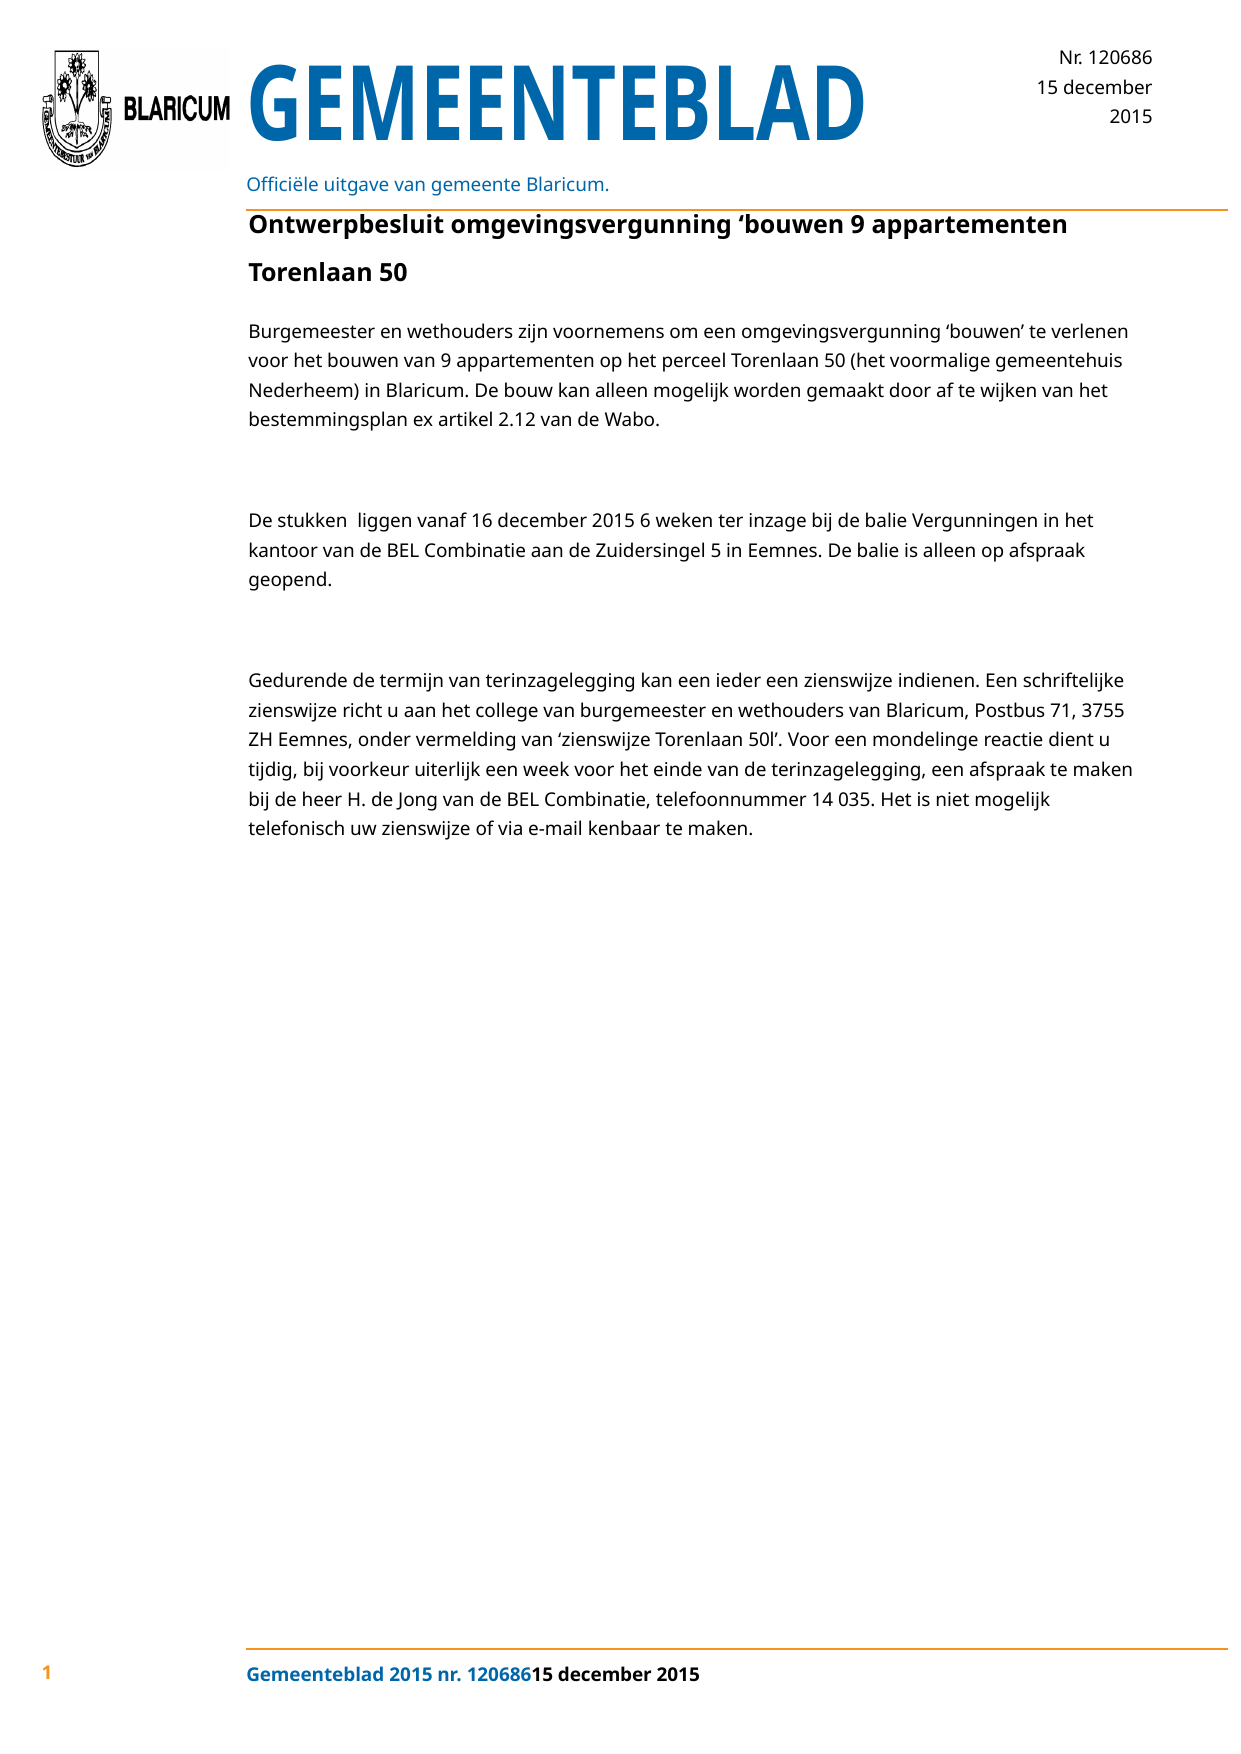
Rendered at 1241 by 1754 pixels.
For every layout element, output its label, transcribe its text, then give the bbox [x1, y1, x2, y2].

text Gedurende de termijn van terinzagelegging kan een ieder een zienswijze indienen. Een schriftelijke zienswijze richt u aan het college van burgemeester en wethouders van Blaricum, Postbus 71, 3755 ZH Eemnes, onder vermelding van ‘zienswijze Torenlaan 50l’. Voor een mondelinge reactie dient u tijdig, bij voorkeur uiterlijk een week voor het einde van de terinzagelegging, een afspraak te maken bij de heer H. de Jong van de BEL Combinatie, telefoonnummer 14 035. Het is niet mogelijk telefonisch uw zienswijze of via e-mail kenbaar te maken. [248, 667, 1152, 841]
text De stukken liggen vanaf 16 december 2015 6 weken ter inzage bij de balie Vergunningen in het kantoor van de BEL Combinatie aan de Zuidersingel 5 in Eemnes. De balie is alleen op afspraak geopend. [248, 507, 1152, 592]
text Burgemeester en wethouders zijn voornemens om een omgevingsvergunning ‘bouwen’ te verlenen voor het bouwen van 9 appartementen op het perceel Torenlaan 50 (het voormalige gemeentehuis Nederheem) in Blaricum. De bouw kan alleen mogelijk worden gemaakt door af te wijken van het bestemmingsplan ex artikel 2.12 van de Wabo. [248, 318, 1152, 432]
text Ontwerpbesluit omgevingsvergunning ‘bouwen 9 appartementen Torenlaan 50 [248, 211, 1152, 288]
picture [41, 47, 231, 172]
